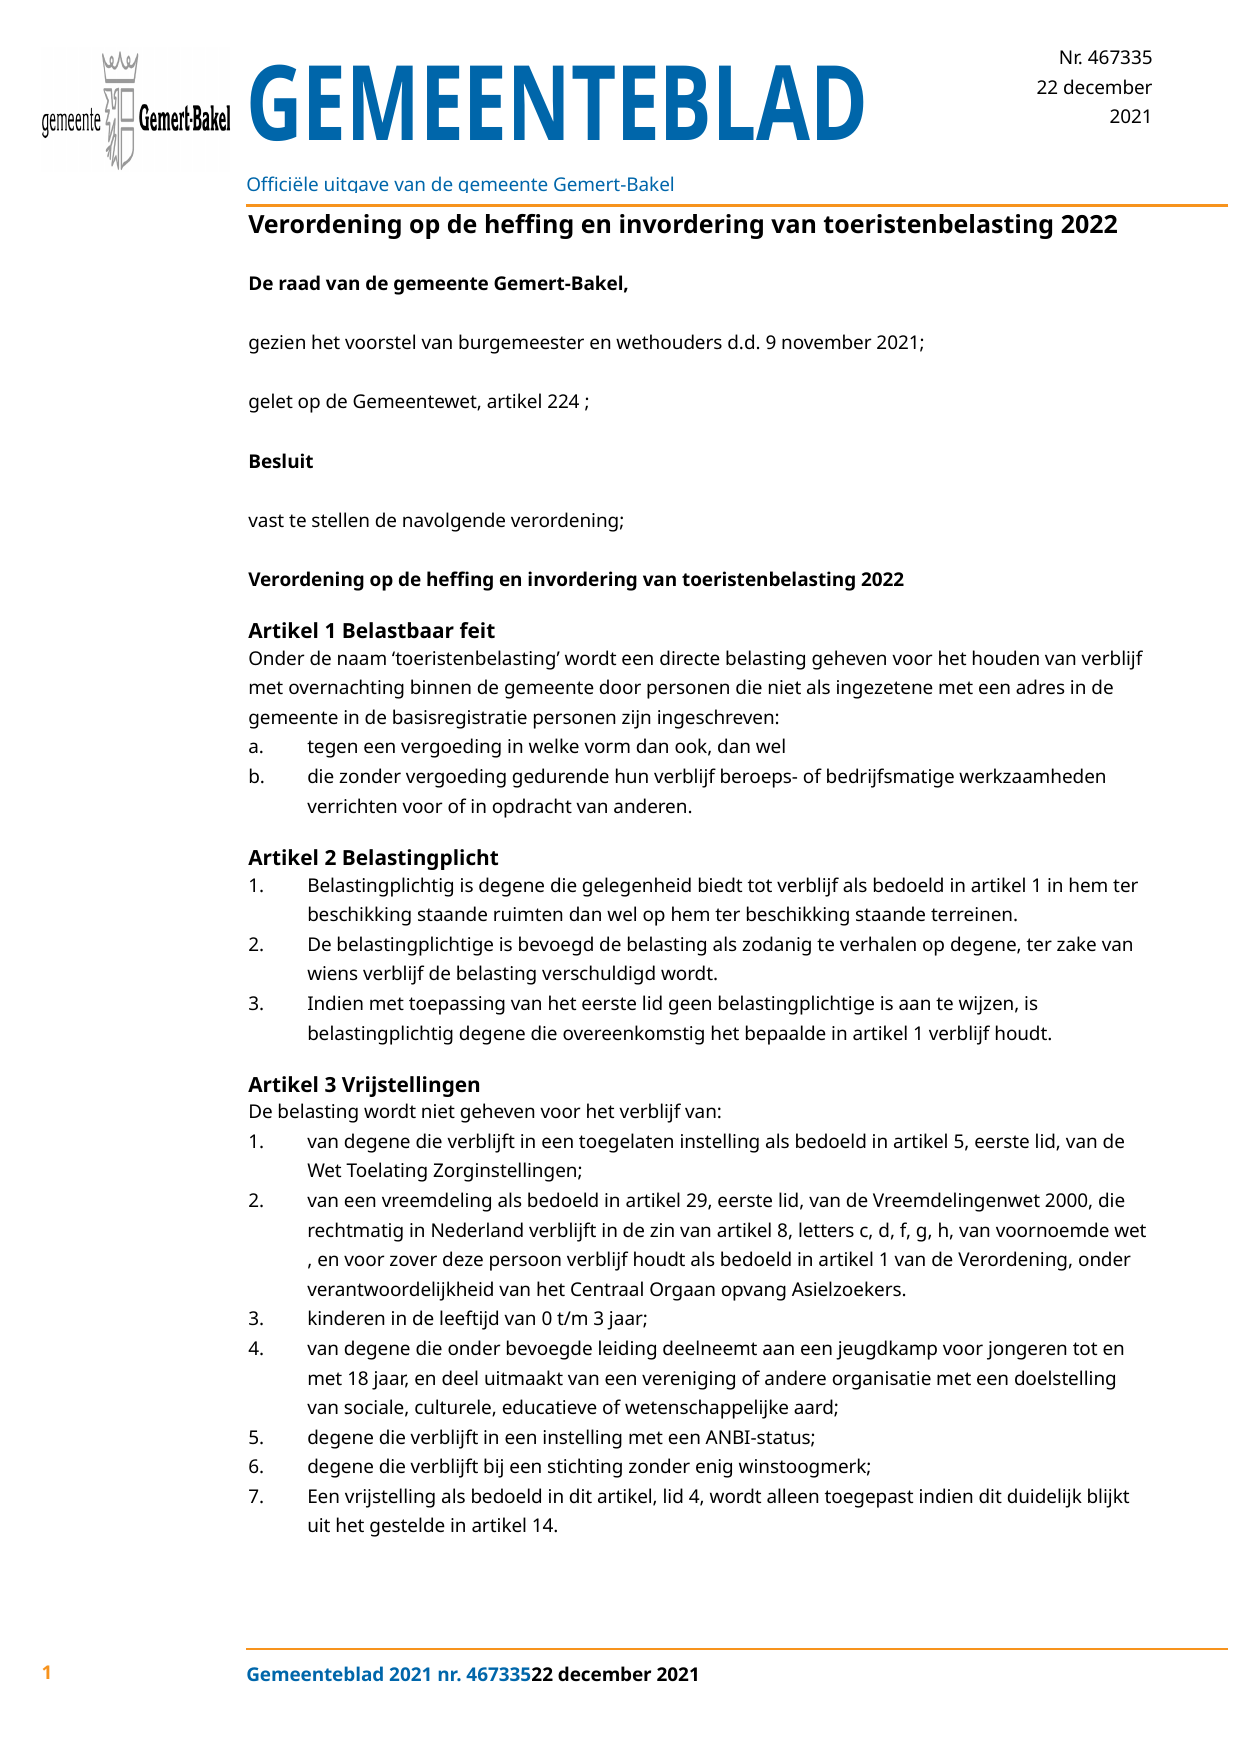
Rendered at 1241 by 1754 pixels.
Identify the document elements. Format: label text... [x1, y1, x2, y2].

text Artikel 1 Belastbaar feit [248, 617, 1152, 645]
list Een vrijstelling als bedoeld in dit artikel, lid 4, wordt alleen toegepast indien dit duidelijk blijkt uit het gestelde in artikel 14. [248, 1483, 1152, 1538]
picture [41, 47, 231, 172]
list tegen een vergoeding in welke vorm dan ook, dan wel [248, 734, 1152, 759]
text De raad van de gemeente Gemert-Bakel, [248, 270, 1152, 296]
list De belastingplichtige is bevoegd de belasting als zodanig te verhalen op degene, ter zake van wiens verblijf de belasting verschuldigd wordt. [248, 931, 1152, 986]
text Besluit [248, 448, 1152, 473]
text gelet op de Gemeentewet, artikel 224 ; [248, 389, 1152, 414]
text Verordening op de heffing en invordering van toeristenbelasting 2022 [248, 566, 1152, 592]
list die zonder vergoeding gedurende hun verblijf beroeps- of bedrijfsmatige werkzaamheden verrichten voor of in opdracht van anderen. [248, 763, 1152, 819]
text Onder de naam ‘toeristenbelasting’ wordt een directe belasting geheven voor het houden van verblijf met overnachting binnen de gemeente door personen die niet als ingezetene met een adres in de gemeente in de basisregistratie personen zijn ingeschreven: [248, 645, 1152, 730]
text Verordening op de heffing en invordering van toeristenbelasting 2022 [248, 207, 1152, 241]
list van degene die onder bevoegde leiding deelneemt aan een jeugdkamp voor jongeren tot en met 18 jaar, en deel uitmaakt van een vereniging of andere organisatie met een doelstelling van sociale, culturele, educatieve of wetenschappelijke aard; [248, 1335, 1152, 1420]
text gezien het voorstel van burgemeester en wethouders d.d. 9 november 2021; [248, 329, 1152, 355]
list van degene die verblijft in een toegelaten instelling als bedoeld in artikel 5, eerste lid, van de Wet Toelating Zorginstellingen; [248, 1128, 1152, 1183]
list Indien met toepassing van het eerste lid geen belastingplichtige is aan te wijzen, is belastingplichtig degene die overeenkomstig het bepaalde in artikel 1 verblijf houdt. [248, 990, 1152, 1045]
list van een vreemdeling als bedoeld in artikel 29, eerste lid, van de Vreemdelingenwet 2000, die rechtmatig in Nederland verblijft in de zin van artikel 8, letters c, d, f, g, h, van voornoemde wet , en voor zover deze persoon verblijf houdt als bedoeld in artikel 1 van de Verordening, onder verantwoordelijkheid van het Centraal Orgaan opvang Asielzoekers. [248, 1187, 1152, 1302]
text De belasting wordt niet geheven voor het verblijf van: [248, 1098, 1152, 1124]
text vast te stellen de navolgende verordening; [248, 507, 1152, 533]
list Belastingplichtig is degene die gelegenheid biedt tot verblijf als bedoeld in artikel 1 in hem ter beschikking staande ruimten dan wel op hem ter beschikking staande terreinen. [248, 872, 1152, 927]
text Artikel 2 Belastingplicht [248, 843, 1152, 872]
list degene die verblijft bij een stichting zonder enig winstoogmerk; [248, 1453, 1152, 1479]
list degene die verblijft in een instelling met een ANBI-status; [248, 1424, 1152, 1450]
text Artikel 3 Vrijstellingen [248, 1070, 1152, 1098]
list kinderen in de leeftijd van 0 t/m 3 jaar; [248, 1306, 1152, 1331]
